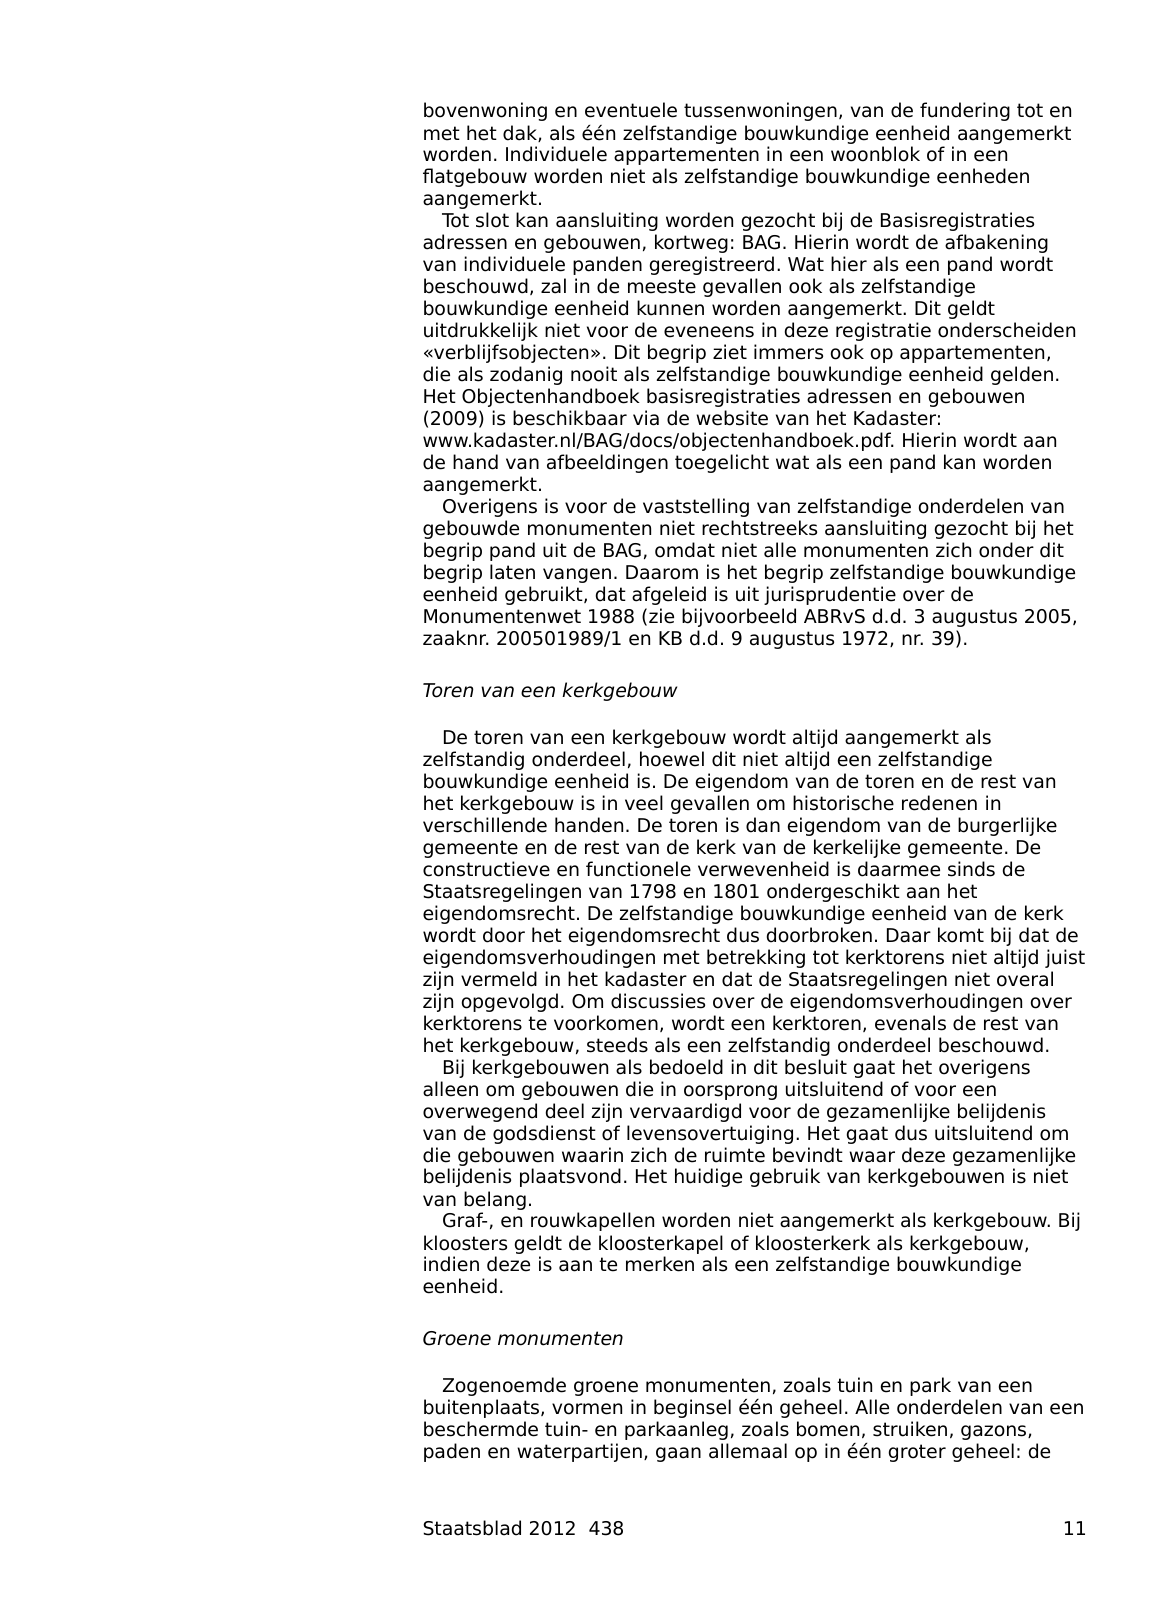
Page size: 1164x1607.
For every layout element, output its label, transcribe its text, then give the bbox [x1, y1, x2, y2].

text bovenwoning en eventuele tussenwoningen, van de fundering tot en met het dak, als één zelfstandige bouwkundige eenheid aangemerkt worden. Individuele appartementen in een woonblok of in een flatgebouw worden niet als zelfstandige bouwkundige eenheden aangemerkt. [422, 100, 1087, 210]
text Bij kerkgebouwen als bedoeld in dit besluit gaat het overigens alleen om gebouwen die in oorsprong uitsluitend of voor een overwegend deel zijn vervaardigd voor de gezamenlijke belijdenis van de godsdienst of levensovertuiging. Het gaat dus uitsluitend om die gebouwen waarin zich de ruimte bevindt waar deze gezamenlijke belijdenis plaatsvond. Het huidige gebruik van kerkgebouwen is niet van belang. [422, 1057, 1087, 1210]
text Graf-, en rouwkapellen worden niet aangemerkt als kerkgebouw. Bij kloosters geldt de kloosterkapel of kloosterkerk als kerkgebouw, indien deze is aan te merken als een zelfstandige bouwkundige eenheid. [422, 1210, 1087, 1298]
text Zogenoemde groene monumenten, zoals tuin en park van een buitenplaats, vormen in beginsel één geheel. Alle onderdelen van een beschermde tuin- en parkaanleg, zoals bomen, struiken, gazons, paden en waterpartijen, gaan allemaal op in één groter geheel: de [422, 1375, 1087, 1463]
subtitle Toren van een kerkgebouw [422, 680, 1087, 702]
text Overigens is voor de vaststelling van zelfstandige onderdelen van gebouwde monumenten niet rechtstreeks aansluiting gezocht bij het begrip pand uit de BAG, omdat niet alle monumenten zich onder dit begrip laten vangen. Daarom is het begrip zelfstandige bouwkundige eenheid gebruikt, dat afgeleid is uit jurisprudentie over de Monumentenwet 1988 (zie bijvoorbeeld ABRvS d.d. 3 augustus 2005, zaaknr. 200501989/1 en KB d.d. 9 augustus 1972, nr. 39). [422, 496, 1087, 650]
subtitle Groene monumenten [422, 1328, 1087, 1350]
text De toren van een kerkgebouw wordt altijd aangemerkt als zelfstandig onderdeel, hoewel dit niet altijd een zelfstandige bouwkundige eenheid is. De eigendom van de toren en de rest van het kerkgebouw is in veel gevallen om historische redenen in verschillende handen. De toren is dan eigendom van de burgerlijke gemeente en de rest van de kerk van de kerkelijke gemeente. De constructieve en functionele verwevenheid is daarmee sinds de Staatsregelingen van 1798 en 1801 ondergeschikt aan het eigendomsrecht. De zelfstandige bouwkundige eenheid van de kerk wordt door het eigendomsrecht dus doorbroken. Daar komt bij dat de eigendomsverhoudingen met betrekking tot kerktorens niet altijd juist zijn vermeld in het kadaster en dat de Staatsregelingen niet overal zijn opgevolgd. Om discussies over de eigendomsverhoudingen over kerktorens te voorkomen, wordt een kerktoren, evenals de rest van het kerkgebouw, steeds als een zelfstandig onderdeel beschouwd. [422, 727, 1087, 1057]
text Tot slot kan aansluiting worden gezocht bij de Basisregistraties adressen en gebouwen, kortweg: BAG. Hierin wordt de afbakening van individuele panden geregistreerd. Wat hier als een pand wordt beschouwd, zal in de meeste gevallen ook als zelfstandige bouwkundige eenheid kunnen worden aangemerkt. Dit geldt uitdrukkelijk niet voor de eveneens in deze registratie onderscheiden «verblijfsobjecten». Dit begrip ziet immers ook op appartementen, die als zodanig nooit als zelfstandige bouwkundige eenheid gelden. Het Objectenhandboek basisregistraties adressen en gebouwen (2009) is beschikbaar via de website van het Kadaster: www.kadaster.nl/BAG/docs/objectenhandboek.pdf. Hierin wordt aan de hand van afbeeldingen toegelicht wat als een pand kan worden aangemerkt. [422, 210, 1087, 496]
